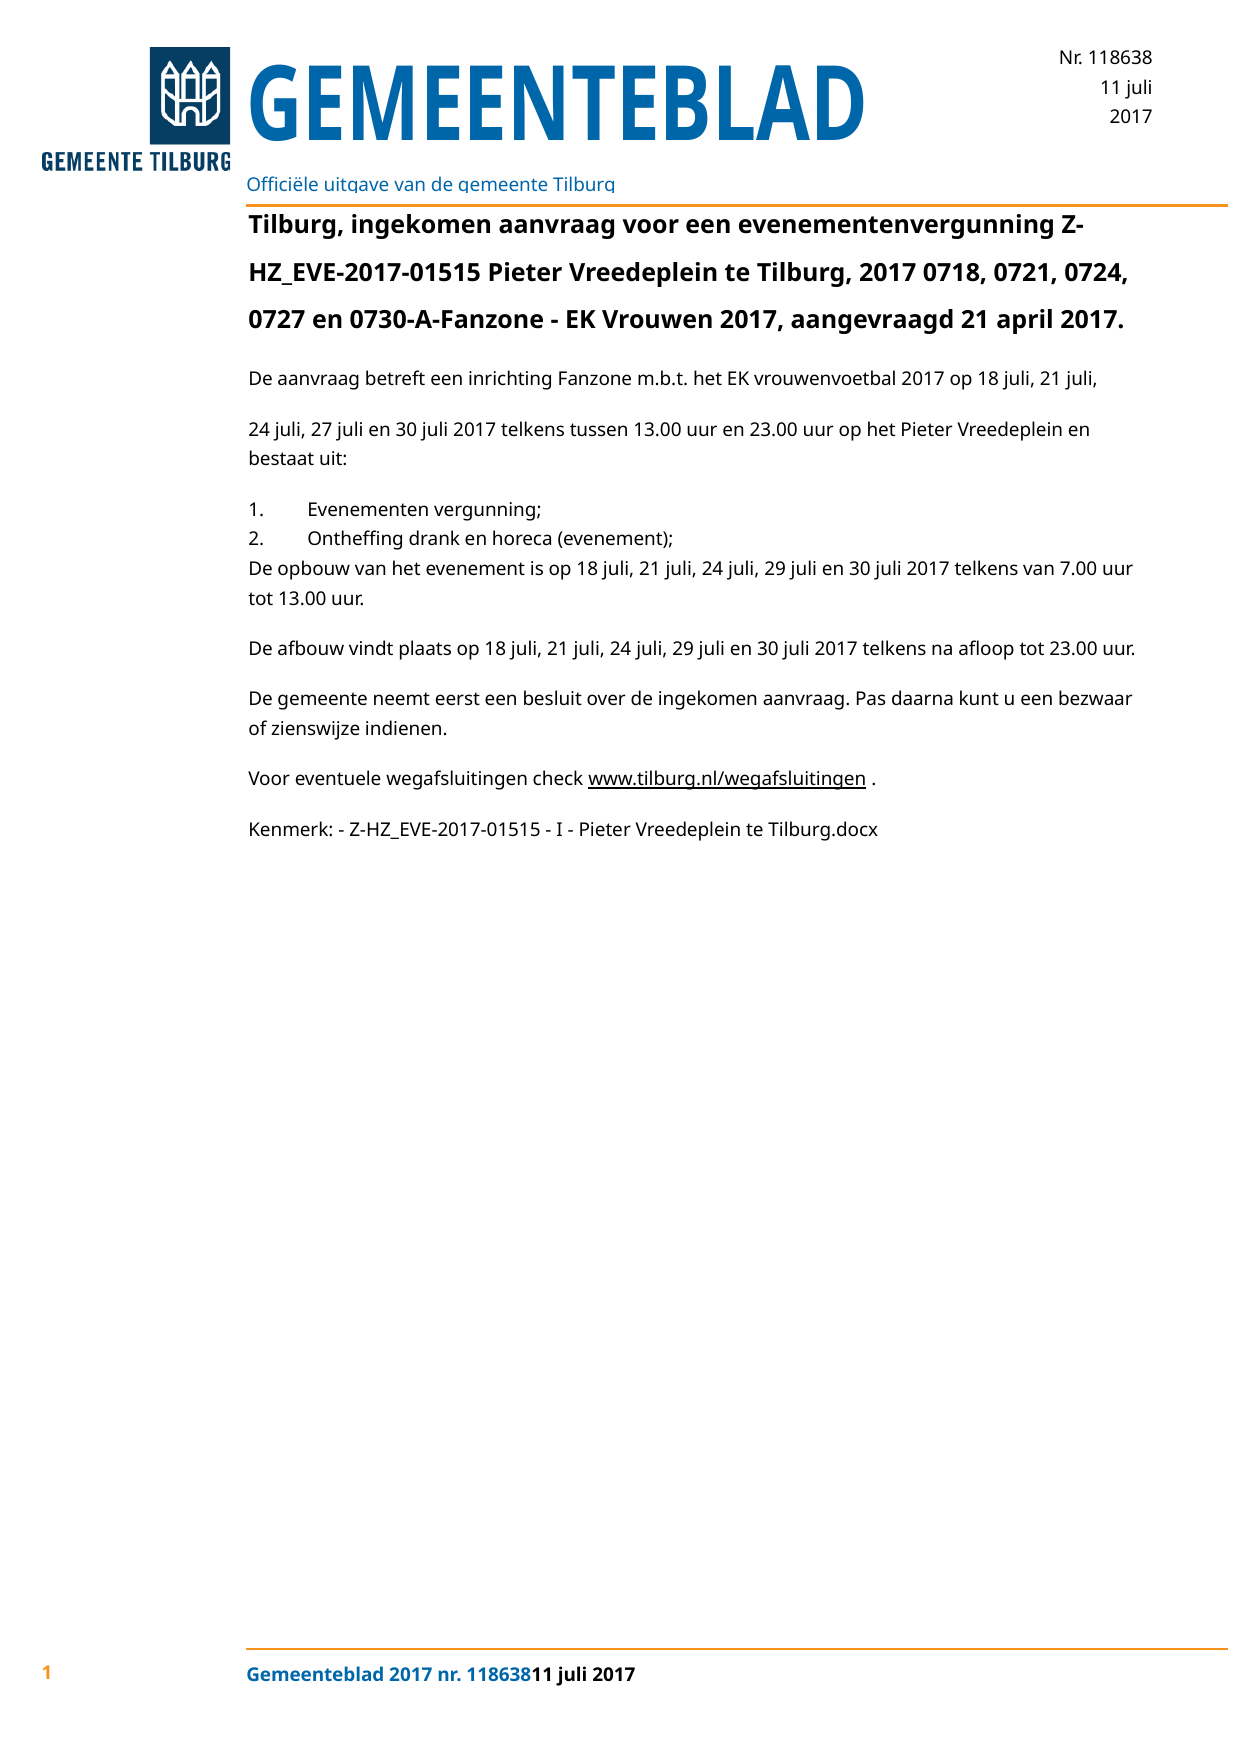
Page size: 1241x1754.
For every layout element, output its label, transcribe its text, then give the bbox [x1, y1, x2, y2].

text 24 juli, 27 juli en 30 juli 2017 telkens tussen 13.00 uur en 23.00 uur op het Pieter Vreedeplein en bestaat uit: [248, 416, 1152, 471]
text De aanvraag betreft een inrichting Fanzone m.b.t. het EK vrouwenvoetbal 2017 op 18 juli, 21 juli, [248, 366, 1152, 391]
text Tilburg, ingekomen aanvraag voor een evenementenvergunning Z-HZ_EVE-2017-01515 Pieter Vreedeplein te Tilburg, 2017 0718, 0721, 0724, 0727 en 0730-A-Fanzone - EK Vrouwen 2017, aangevraagd 21 april 2017. [248, 207, 1152, 336]
text De afbouw vindt plaats op 18 juli, 21 juli, 24 juli, 29 juli en 30 juli 2017 telkens na afloop tot 23.00 uur. [248, 635, 1152, 661]
picture [41, 47, 231, 172]
text Kenmerk: - Z-HZ_EVE-2017-01515 - I - Pieter Vreedeplein te Tilburg.docx [248, 816, 1152, 842]
list Ontheffing drank en horeca (evenement); [248, 526, 1152, 551]
list Evenementen vergunning; [248, 496, 1152, 522]
text De gemeente neemt eerst een besluit over de ingekomen aanvraag. Pas daarna kunt u een bezwaar of zienswijze indienen. [248, 686, 1152, 741]
text Voor eventuele wegafsluitingen check www.tilburg.nl/wegafsluitingen . [248, 766, 1152, 791]
text De opbouw van het evenement is op 18 juli, 21 juli, 24 juli, 29 juli en 30 juli 2017 telkens van 7.00 uur tot 13.00 uur. [248, 555, 1152, 610]
